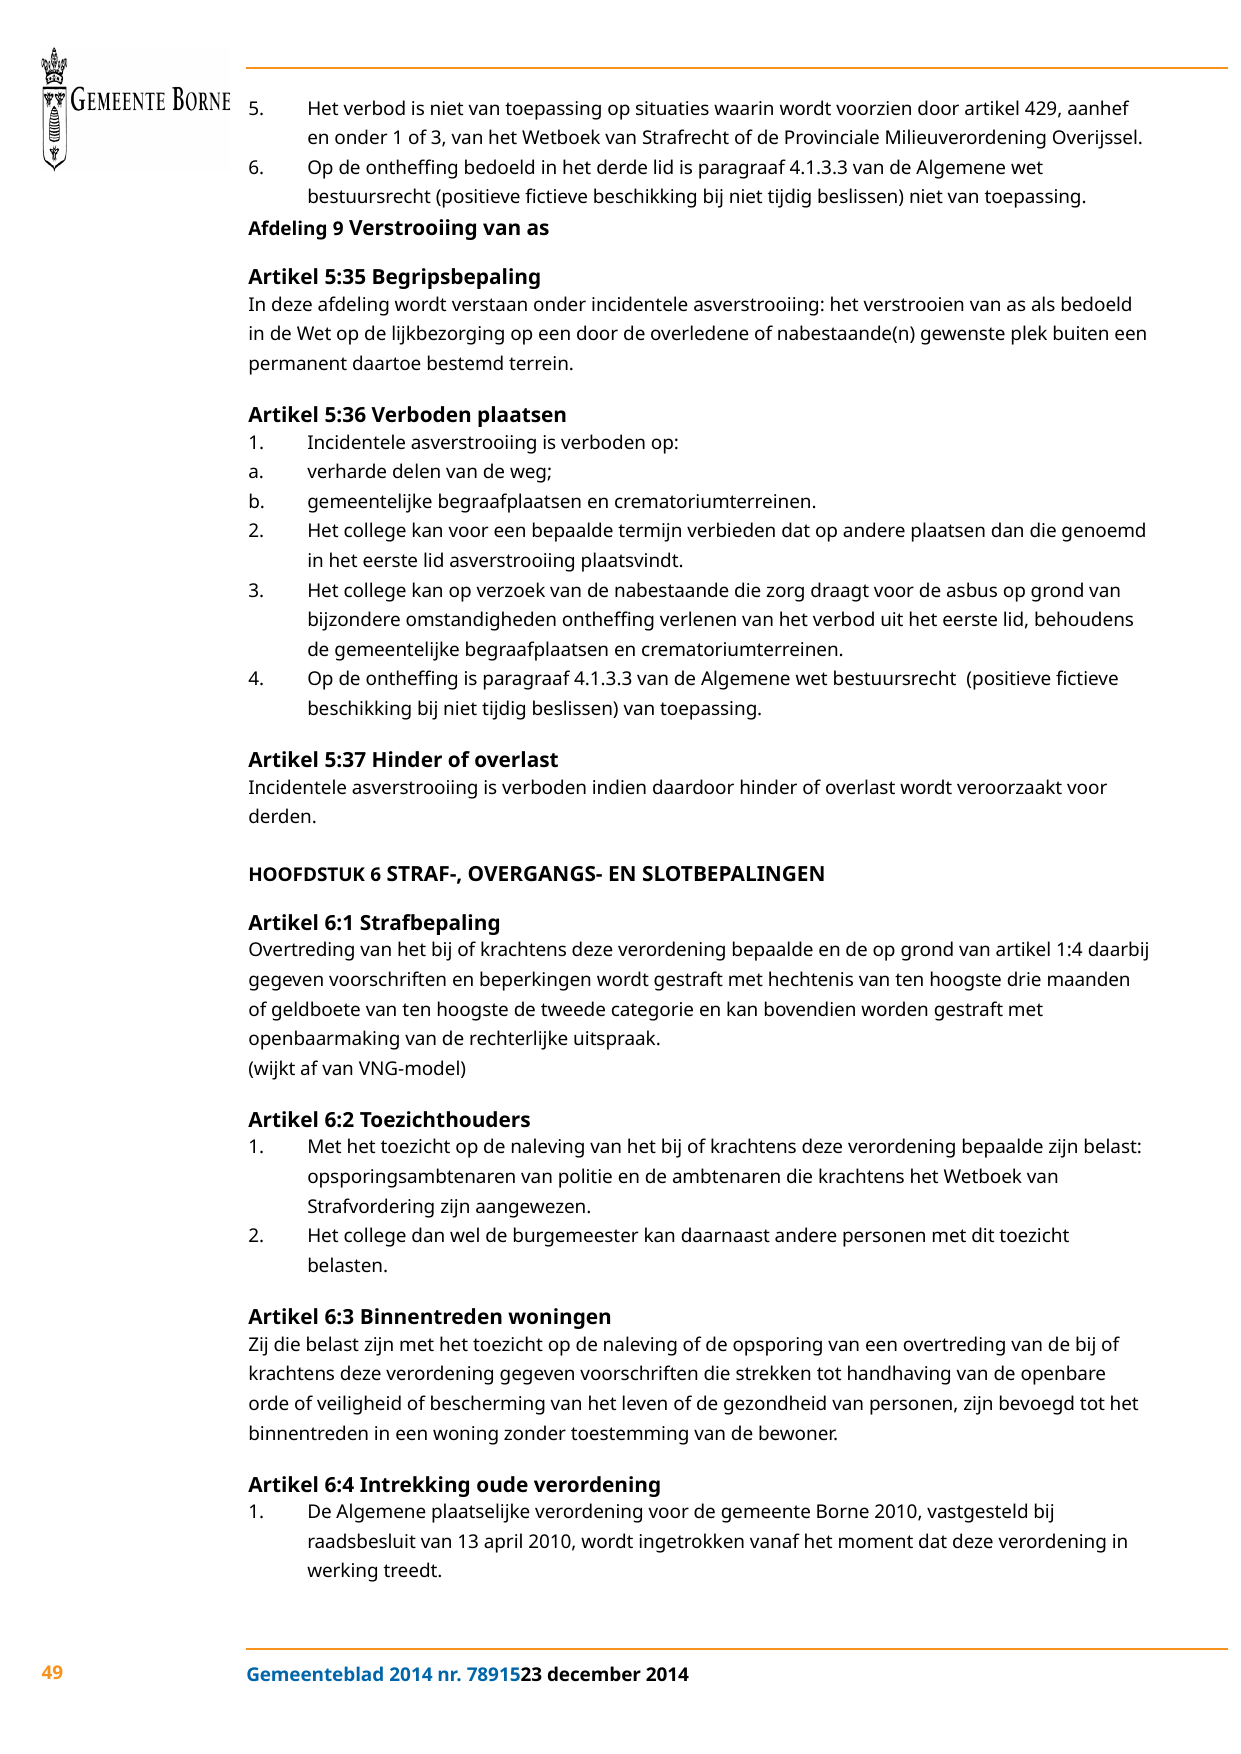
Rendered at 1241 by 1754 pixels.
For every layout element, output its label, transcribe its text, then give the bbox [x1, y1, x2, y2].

list Het college dan wel de burgemeester kan daarnaast andere personen met dit toezicht belasten. [248, 1222, 1152, 1278]
text Incidentele asverstrooiing is verboden indien daardoor hinder of overlast wordt veroorzaakt voor derden. [248, 774, 1152, 829]
text HOOFDSTUK 6 STRAF-, OVERGANGS- EN SLOTBEPALINGEN [248, 859, 1152, 887]
text In deze afdeling wordt verstaan onder incidentele asverstrooiing: het verstrooien van as als bedoeld in de Wet op de lijkbezorging op een door de overledene of nabestaande(n) gewenste plek buiten een permanent daartoe bestemd terrein. [248, 291, 1152, 376]
list Op de ontheffing bedoeld in het derde lid is paragraaf 4.1.3.3 van de Algemene wet bestuursrecht (positieve fictieve beschikking bij niet tijdig beslissen) niet van toepassing. [248, 154, 1152, 209]
list De Algemene plaatselijke verordening voor de gemeente Borne 2010, vastgesteld bij raadsbesluit van 13 april 2010, wordt ingetrokken vanaf het moment dat deze verordening in werking treedt. [248, 1498, 1152, 1583]
list Het verbod is niet van toepassing op situaties waarin wordt voorzien door artikel 429, aanhef en onder 1 of 3, van het Wetboek van Strafrecht of de Provinciale Milieuverordening Overijssel. [248, 95, 1152, 150]
text Overtreding van het bij of krachtens deze verordening bepaalde en de op grond van artikel 1:4 daarbij gegeven voorschriften en beperkingen wordt gestraft met hechtenis van ten hoogste drie maanden of geldboete van ten hoogste de tweede categorie en kan bovendien worden gestraft met openbaarmaking van de rechterlijke uitspraak. [248, 937, 1152, 1051]
text Artikel 6:3 Binnentreden woningen [248, 1302, 1152, 1331]
text Artikel 6:1 Strafbepaling [248, 908, 1152, 937]
text Zij die belast zijn met het toezicht op de naleving of de opsporing van een overtreding van de bij of krachtens deze verordening gegeven voorschriften die strekken tot handhaving van de openbare orde of veiligheid of bescherming van het leven of de gezondheid van personen, zijn bevoegd tot het binnentreden in een woning zonder toestemming van de bewoner. [248, 1331, 1152, 1445]
list Het college kan voor een bepaalde termijn verbieden dat op andere plaatsen dan die genoemd in het eerste lid asverstrooiing plaatsvindt. [248, 518, 1152, 573]
list verharde delen van de weg; [248, 458, 1152, 484]
text Artikel 5:35 Begripsbepaling [248, 262, 1152, 291]
text Afdeling 9 Verstrooiing van as [248, 213, 1152, 242]
list Incidentele asverstrooiing is verboden op: [248, 429, 1152, 454]
list Met het toezicht op de naleving van het bij of krachtens deze verordening bepaalde zijn belast: opsporingsambtenaren van politie en de ambtenaren die krachtens het Wetboek van Strafvordering zijn aangewezen. [248, 1134, 1152, 1219]
list Op de ontheffing is paragraaf 4.1.3.3 van de Algemene wet bestuursrecht (positieve fictieve beschikking bij niet tijdig beslissen) van toepassing. [248, 666, 1152, 721]
text Artikel 6:2 Toezichthouders [248, 1105, 1152, 1134]
list Het college kan op verzoek van de nabestaande die zorg draagt voor de asbus op grond van bijzondere omstandigheden ontheffing verlenen van het verbod uit het eerste lid, behoudens de gemeentelijke begraafplaatsen en crematoriumterreinen. [248, 577, 1152, 662]
text Artikel 5:36 Verboden plaatsen [248, 400, 1152, 429]
list gemeentelijke begraafplaatsen en crematoriumterreinen. [248, 488, 1152, 514]
picture [41, 47, 231, 172]
text Artikel 6:4 Intrekking oude verordening [248, 1470, 1152, 1498]
text Artikel 5:37 Hinder of overlast [248, 746, 1152, 774]
text (wijkt af van VNG-model) [248, 1055, 1152, 1081]
